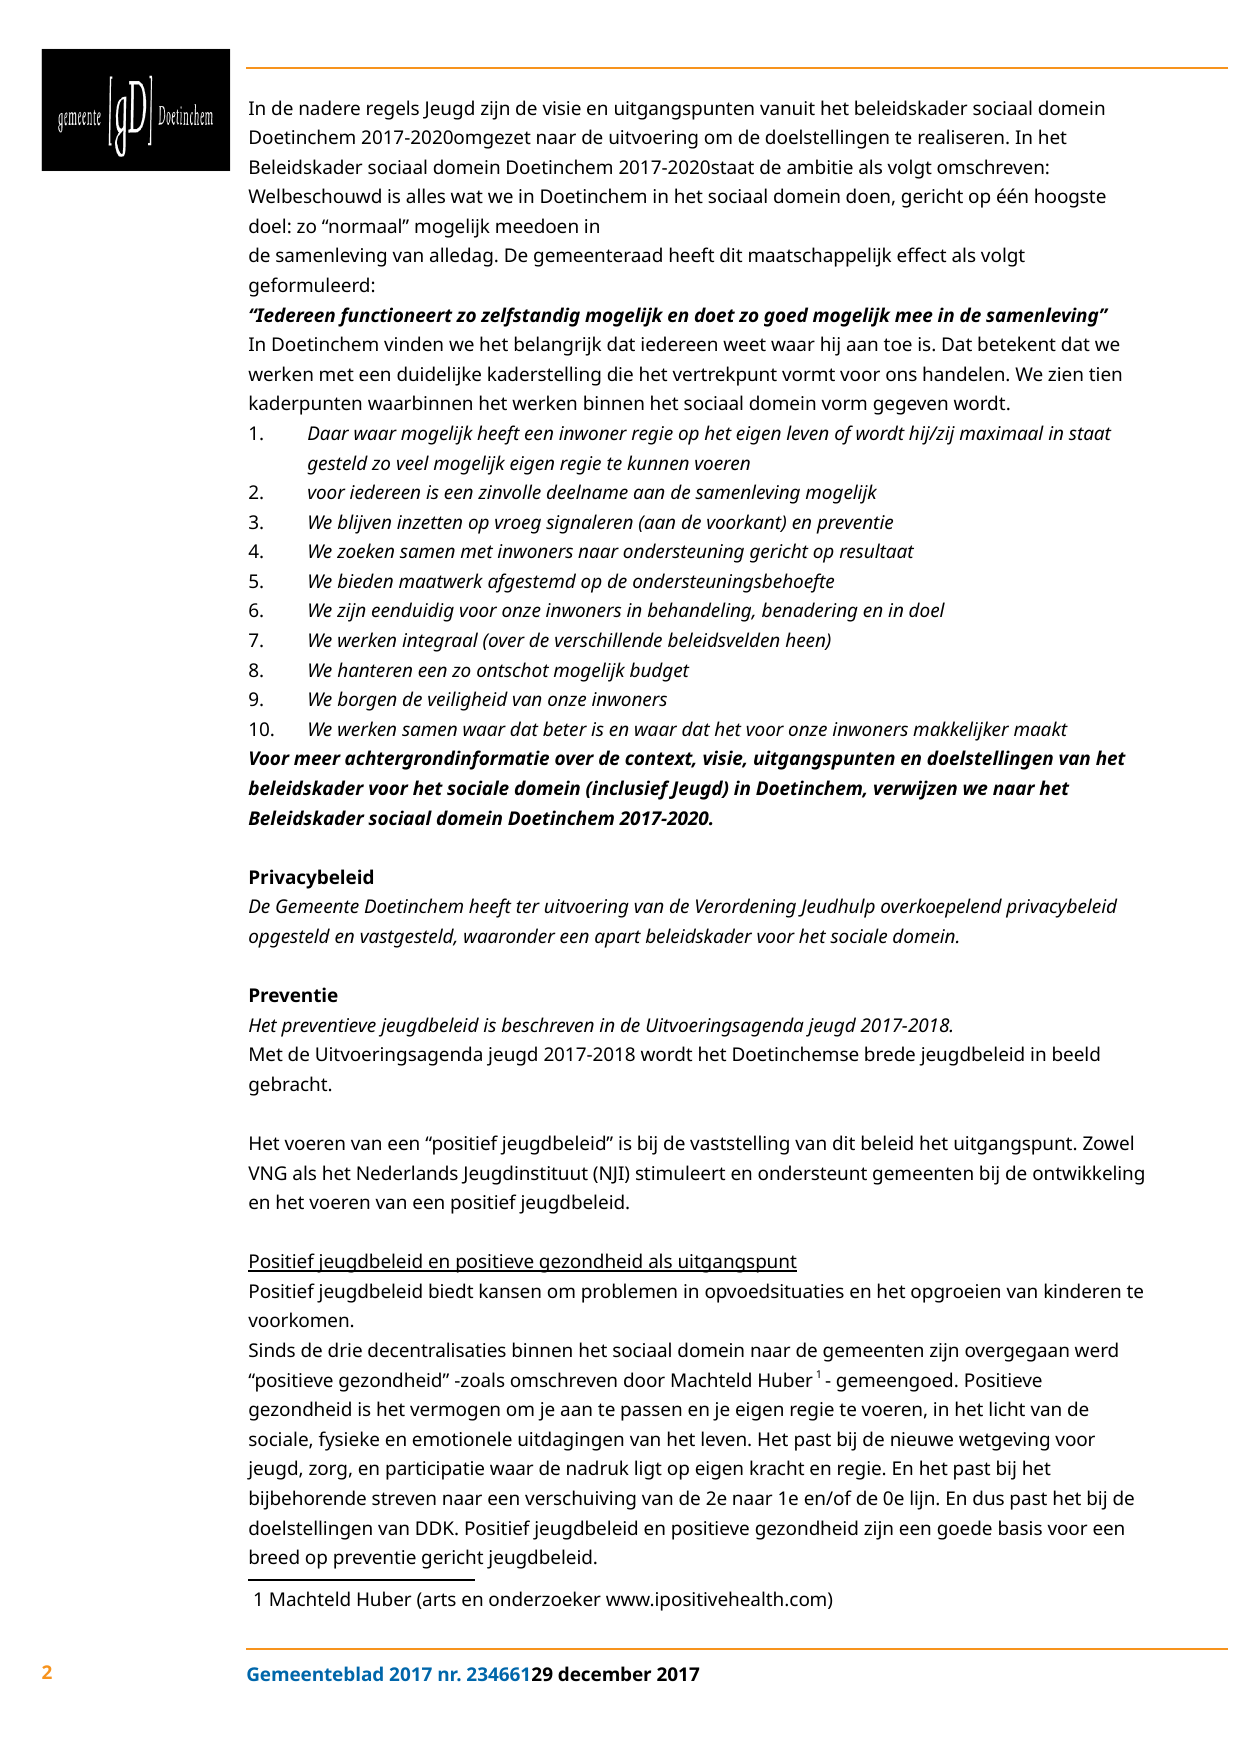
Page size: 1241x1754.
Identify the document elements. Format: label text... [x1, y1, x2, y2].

text Het voeren van een “positief jeugdbeleid” is bij de vaststelling van dit beleid het uitgangspunt. Zowel VNG als het Nederlands Jeugdinstituut (NJI) stimuleert en ondersteunt gemeenten bij de ontwikkeling en het voeren van een positief jeugdbeleid. [248, 1130, 1152, 1215]
text Machteld Huber (arts en onderzoeker www.ipositivehealth.com) [248, 1586, 1152, 1612]
list We hanteren een zo ontschot mogelijk budget [248, 657, 1152, 683]
text Sinds de drie decentralisaties binnen het sociaal domein naar de gemeenten zijn overgegaan werd “positieve gezondheid” -zoals omschreven door Machteld Huber- gemeengoed. Positieve gezondheid is het vermogen om je aan te passen en je eigen regie te voeren, in het licht van de sociale, fysieke en emotionele uitdagingen van het leven. Het past bij de nieuwe wetgeving voor jeugd, zorg, en participatie waar de nadruk ligt op eigen kracht en regie. En het past bij het bijbehorende streven naar een verschuiving van de 2e naar 1e en/of de 0e lijn. En dus past het bij de doelstellingen van DDK. Positief jeugdbeleid en positieve gezondheid zijn een goede basis voor een breed op preventie gericht jeugdbeleid. [248, 1337, 1152, 1570]
text Privacybeleid [248, 864, 1152, 890]
text De Gemeente Doetinchem heeft ter uitvoering van de Verordening Jeudhulp overkoepelend privacybeleid opgesteld en vastgesteld, waaronder een apart beleidskader voor het sociale domein. [248, 893, 1152, 949]
text Het preventieve jeugdbeleid is beschreven in de Uitvoeringsagenda jeugd 2017-2018. [248, 1012, 1152, 1038]
text In Doetinchem vinden we het belangrijk dat iedereen weet waar hij aan toe is. Dat betekent dat we werken met een duidelijke kaderstelling die het vertrekpunt vormt voor ons handelen. We zien tien kaderpunten waarbinnen het werken binnen het sociaal domein vorm gegeven wordt. [248, 331, 1152, 416]
text de samenleving van alledag. De gemeenteraad heeft dit maatschappelijk effect als volgt geformuleerd: [248, 243, 1152, 298]
list Daar waar mogelijk heeft een inwoner regie op het eigen leven of wordt hij/zij maximaal in staat gesteld zo veel mogelijk eigen regie te kunnen voeren [248, 420, 1152, 476]
text In de nadere regels Jeugd zijn de visie en uitgangspunten vanuit het beleidskader sociaal domein Doetinchem 2017-2020omgezet naar de uitvoering om de doelstellingen te realiseren. In het Beleidskader sociaal domein Doetinchem 2017-2020staat de ambitie als volgt omschreven: Welbeschouwd is alles wat we in Doetinchem in het sociaal domein doen, gericht op één hoogste doel: zo “normaal” mogelijk meedoen in [248, 95, 1152, 239]
list We bieden maatwerk afgestemd op de ondersteuningsbehoefte [248, 568, 1152, 594]
picture [41, 47, 231, 172]
text Positief jeugdbeleid en positieve gezondheid als uitgangspunt [248, 1248, 1152, 1274]
list voor iedereen is een zinvolle deelname aan de samenleving mogelijk [248, 479, 1152, 505]
list We werken samen waar dat beter is en waar dat het voor onze inwoners makkelijker maakt [248, 716, 1152, 742]
text Positief jeugdbeleid biedt kansen om problemen in opvoedsituaties en het opgroeien van kinderen te voorkomen. [248, 1278, 1152, 1333]
list We blijven inzetten op vroeg signaleren (aan de voorkant) en preventie [248, 509, 1152, 535]
list We borgen de veiligheid van onze inwoners [248, 686, 1152, 712]
text Met de Uitvoeringsagenda jeugd 2017-2018 wordt het Doetinchemse brede jeugdbeleid in beeld gebracht. [248, 1041, 1152, 1097]
text Voor meer achtergrondinformatie over de context, visie, uitgangspunten en doelstellingen van het beleidskader voor het sociale domein (inclusief Jeugd) in Doetinchem, verwijzen we naar het Beleidskader sociaal domein Doetinchem 2017-2020. [248, 746, 1152, 831]
list We werken integraal (over de verschillende beleidsvelden heen) [248, 627, 1152, 653]
list We zijn eenduidig voor onze inwoners in behandeling, benadering en in doel [248, 598, 1152, 623]
text “Iedereen functioneert zo zelfstandig mogelijk en doet zo goed mogelijk mee in de samenleving” [248, 302, 1152, 328]
text Preventie [248, 982, 1152, 1008]
list We zoeken samen met inwoners naar ondersteuning gericht op resultaat [248, 538, 1152, 564]
